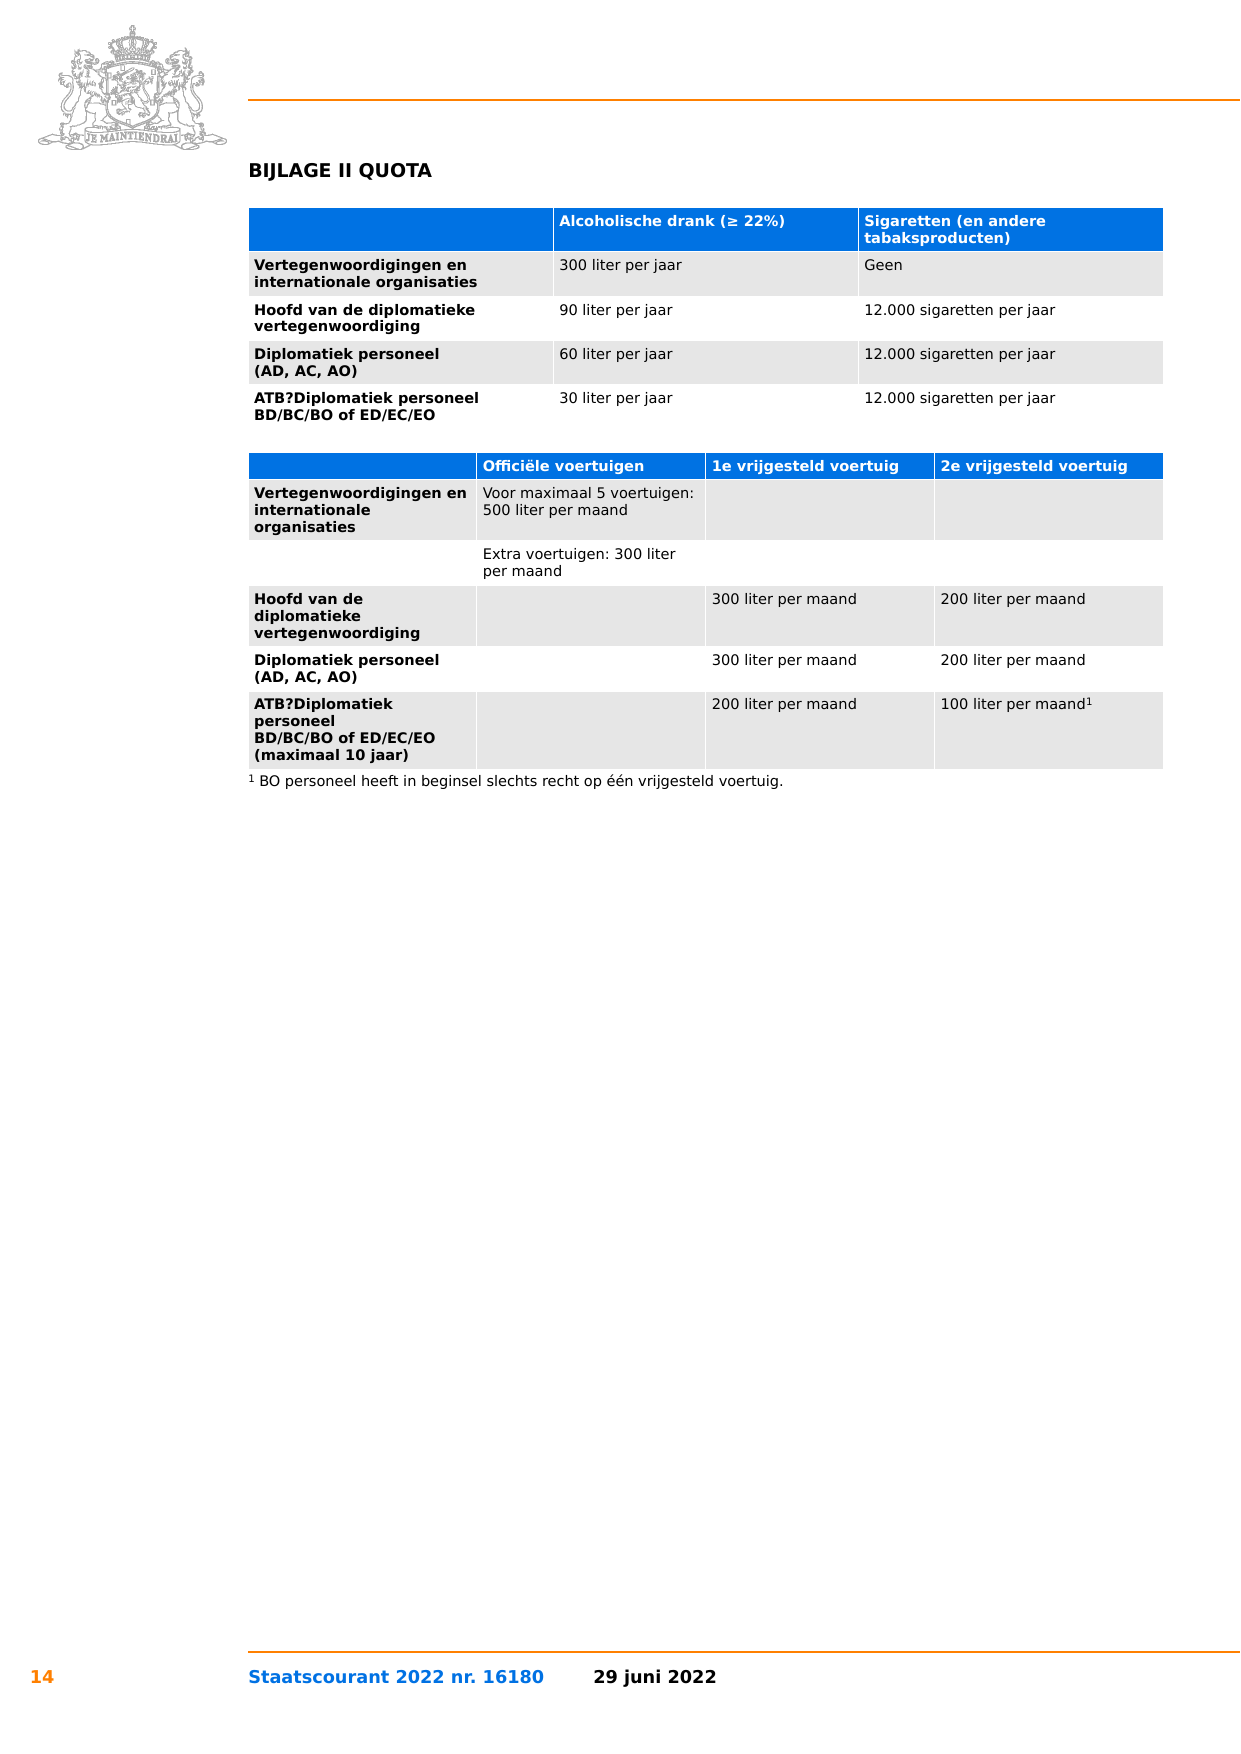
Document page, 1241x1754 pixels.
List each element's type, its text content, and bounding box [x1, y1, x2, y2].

table_cell 300 liter per jaar [554, 252, 858, 296]
table_cell 60 liter per jaar [554, 341, 858, 384]
table_header Sigaretten (en andere tabaksproducten) [859, 208, 1163, 251]
table_cell [249, 541, 476, 585]
table_cell Extra voertuigen: 300 liter per maand [477, 541, 705, 585]
table_cell Hoofd van de diplomatieke vertegenwoordiging [249, 586, 476, 646]
table_cell Vertegenwoordigingen en internationale organisaties [249, 252, 553, 296]
table_cell [706, 541, 934, 585]
picture [38, 25, 227, 150]
table_cell ATB?Diplomatiek personeel BD/BC/BO of ED/EC/EO (maximaal 10 jaar) [249, 692, 476, 769]
table_cell 30 liter per jaar [554, 385, 858, 429]
table_header Alcoholische drank (≥ 22%) [554, 208, 858, 251]
table_cell 12.000 sigaretten per jaar [859, 341, 1163, 384]
table_cell Diplomatiek personeel (AD, AC, AO) [249, 647, 476, 691]
table_cell ATB?Diplomatiek personeel BD/BC/BO of ED/EC/EO [249, 385, 553, 429]
table_cell [935, 541, 1163, 585]
table_cell [477, 586, 705, 646]
table_cell 100 liter per maand1 [935, 692, 1163, 769]
table_cell 200 liter per maand [935, 586, 1163, 646]
table_header 1e vrijgesteld voertuig [706, 453, 934, 479]
table_cell [706, 480, 934, 540]
table_cell 12.000 sigaretten per jaar [859, 385, 1163, 429]
table_cell 1 BO personeel heeft in beginsel slechts recht op één vrijgesteld voertuig. [248, 770, 1163, 790]
table_cell Diplomatiek personeel (AD, AC, AO) [249, 341, 553, 384]
table_cell [935, 480, 1163, 540]
table_cell 300 liter per maand [706, 586, 934, 646]
subtitle BIJLAGE II QUOTA [248, 160, 1163, 182]
table_header [249, 453, 476, 479]
table_cell 200 liter per maand [935, 647, 1163, 691]
table_cell Vertegenwoordigingen en internationale organisaties [249, 480, 476, 540]
table_cell 200 liter per maand [706, 692, 934, 769]
table_header 2e vrijgesteld voertuig [935, 453, 1163, 479]
table_header Officiële voertuigen [477, 453, 705, 479]
table_cell 300 liter per maand [706, 647, 934, 691]
table_cell [477, 647, 705, 691]
table_cell Hoofd van de diplomatieke vertegenwoordiging [249, 297, 553, 340]
table_header [249, 208, 553, 251]
table_cell Geen [859, 252, 1163, 296]
table_cell 12.000 sigaretten per jaar [859, 297, 1163, 340]
table_cell Voor maximaal 5 voertuigen: 500 liter per maand [477, 480, 705, 540]
table_cell 90 liter per jaar [554, 297, 858, 340]
table_cell [477, 692, 705, 769]
